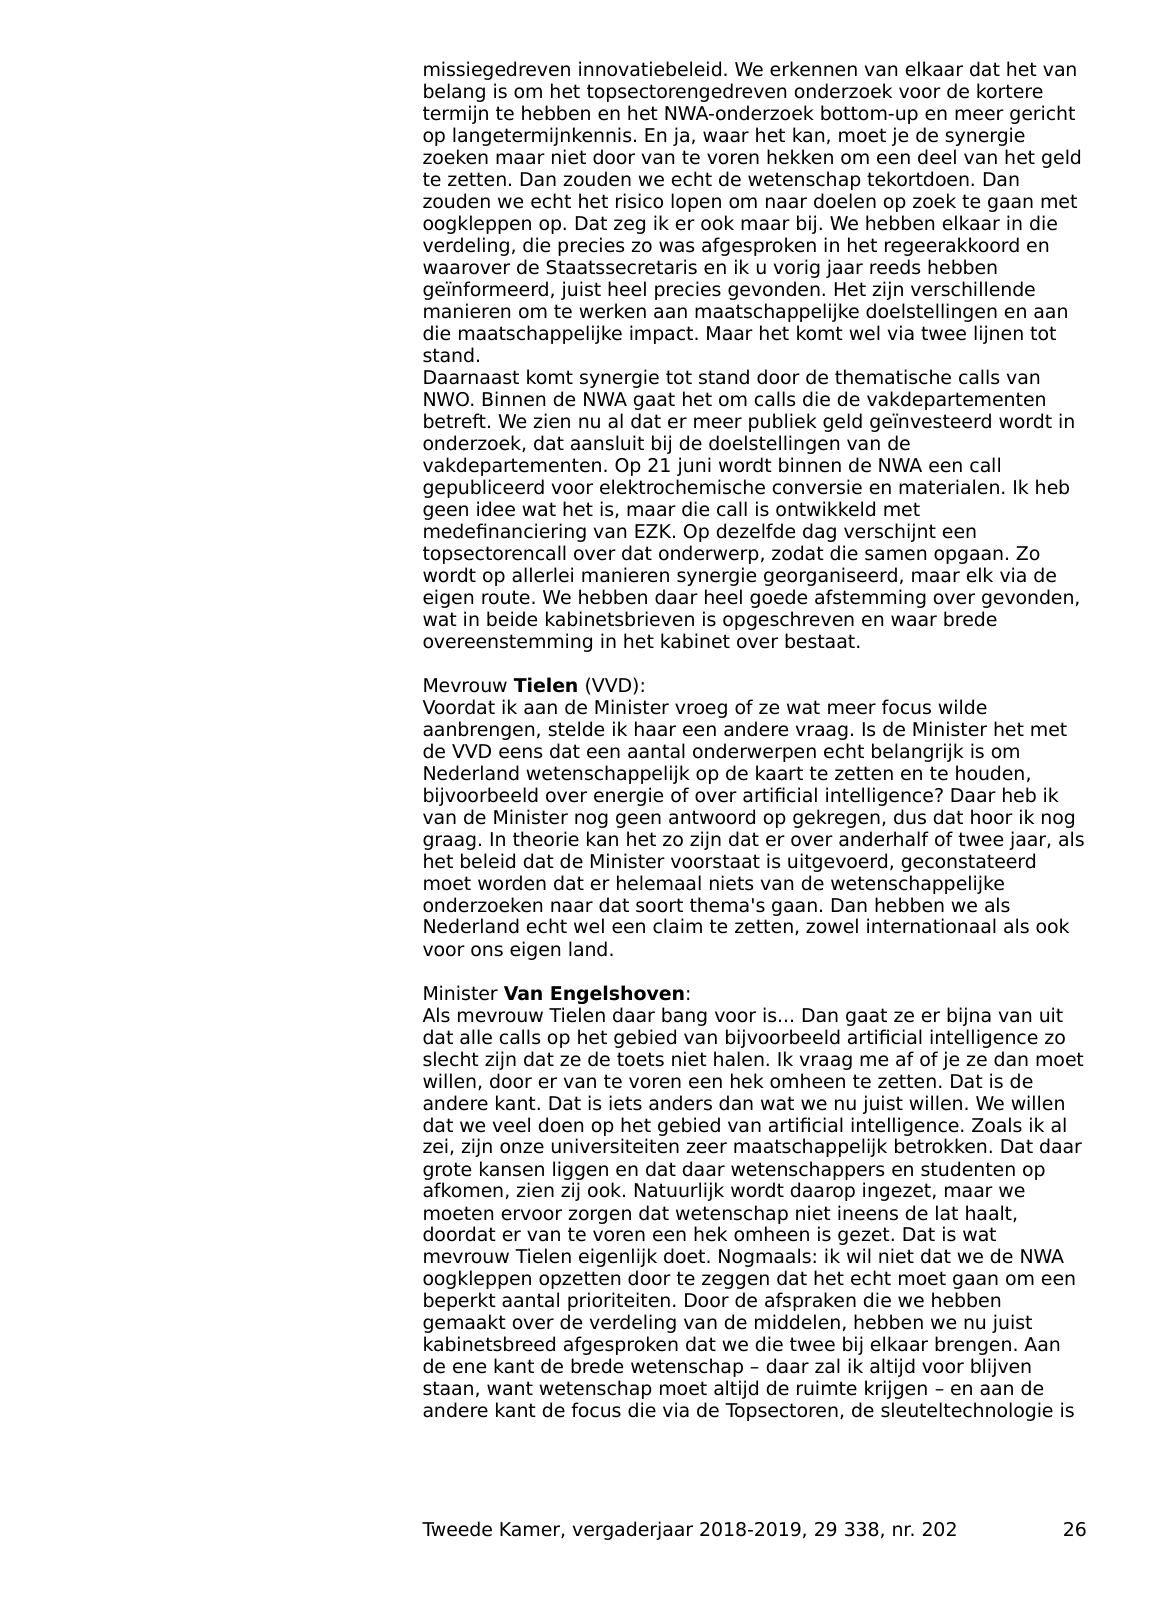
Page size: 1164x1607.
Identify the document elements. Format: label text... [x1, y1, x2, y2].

text Als mevrouw Tielen daar bang voor is... Dan gaat ze er bijna van uit dat alle calls op het gebied van bijvoorbeeld artificial intelligence zo slecht zijn dat ze de toets niet halen. Ik vraag me af of je ze dan moet willen, door er van te voren een hek omheen te zetten. Dat is de andere kant. Dat is iets anders dan wat we nu juist willen. We willen dat we veel doen op het gebied van artificial intelligence. Zoals ik al zei, zijn onze universiteiten zeer maatschappelijk betrokken. Dat daar grote kansen liggen en dat daar wetenschappers en studenten op afkomen, zien zij ook. Natuurlijk wordt daarop ingezet, maar we moeten ervoor zorgen dat wetenschap niet ineens de lat haalt, doordat er van te voren een hek omheen is gezet. Dat is wat mevrouw Tielen eigenlijk doet. Nogmaals: ik wil niet dat we de NWA oogkleppen opzetten door te zeggen dat het echt moet gaan om een beperkt aantal prioriteiten. Door de afspraken die we hebben gemaakt over de verdeling van de middelen, hebben we nu juist kabinetsbreed afgesproken dat we die twee bij elkaar brengen. Aan de ene kant de brede wetenschap – daar zal ik altijd voor blijven staan, want wetenschap moet altijd de ruimte krijgen – en aan de andere kant de focus die via de Topsectoren, de sleuteltechnologie is [422, 1004, 1087, 1422]
text Voordat ik aan de Minister vroeg of ze wat meer focus wilde aanbrengen, stelde ik haar een andere vraag. Is de Minister het met de VVD eens dat een aantal onderwerpen echt belangrijk is om Nederland wetenschappelijk op de kaart te zetten en te houden, bijvoorbeeld over energie of over artificial intelligence? Daar heb ik van de Minister nog geen antwoord op gekregen, dus dat hoor ik nog graag. In theorie kan het zo zijn dat er over anderhalf of twee jaar, als het beleid dat de Minister voorstaat is uitgevoerd, geconstateerd moet worden dat er helemaal niets van de wetenschappelijke onderzoeken naar dat soort thema's gaan. Dan hebben we als Nederland echt wel een claim te zetten, zowel internationaal als ook voor ons eigen land. [422, 697, 1087, 960]
text Mevrouw Tielen (VVD): [422, 675, 1087, 697]
text Minister Van Engelshoven: [422, 983, 1087, 1004]
text missiegedreven innovatiebeleid. We erkennen van elkaar dat het van belang is om het topsectorengedreven onderzoek voor de kortere termijn te hebben en het NWA-onderzoek bottom-up en meer gericht op langetermijnkennis. En ja, waar het kan, moet je de synergie zoeken maar niet door van te voren hekken om een deel van het geld te zetten. Dan zouden we echt de wetenschap tekortdoen. Dan zouden we echt het risico lopen om naar doelen op zoek te gaan met oogkleppen op. Dat zeg ik er ook maar bij. We hebben elkaar in die verdeling, die precies zo was afgesproken in het regeerakkoord en waarover de Staatssecretaris en ik u vorig jaar reeds hebben geïnformeerd, juist heel precies gevonden. Het zijn verschillende manieren om te werken aan maatschappelijke doelstellingen en aan die maatschappelijke impact. Maar het komt wel via twee lijnen tot stand. [422, 59, 1087, 367]
text Daarnaast komt synergie tot stand door de thematische calls van NWO. Binnen de NWA gaat het om calls die de vakdepartementen betreft. We zien nu al dat er meer publiek geld geïnvesteerd wordt in onderzoek, dat aansluit bij de doelstellingen van de vakdepartementen. Op 21 juni wordt binnen de NWA een call gepubliceerd voor elektrochemische conversie en materialen. Ik heb geen idee wat het is, maar die call is ontwikkeld met medefinanciering van EZK. Op dezelfde dag verschijnt een topsectorencall over dat onderwerp, zodat die samen opgaan. Zo wordt op allerlei manieren synergie georganiseerd, maar elk via de eigen route. We hebben daar heel goede afstemming over gevonden, wat in beide kabinetsbrieven is opgeschreven en waar brede overeenstemming in het kabinet over bestaat. [422, 367, 1087, 652]
